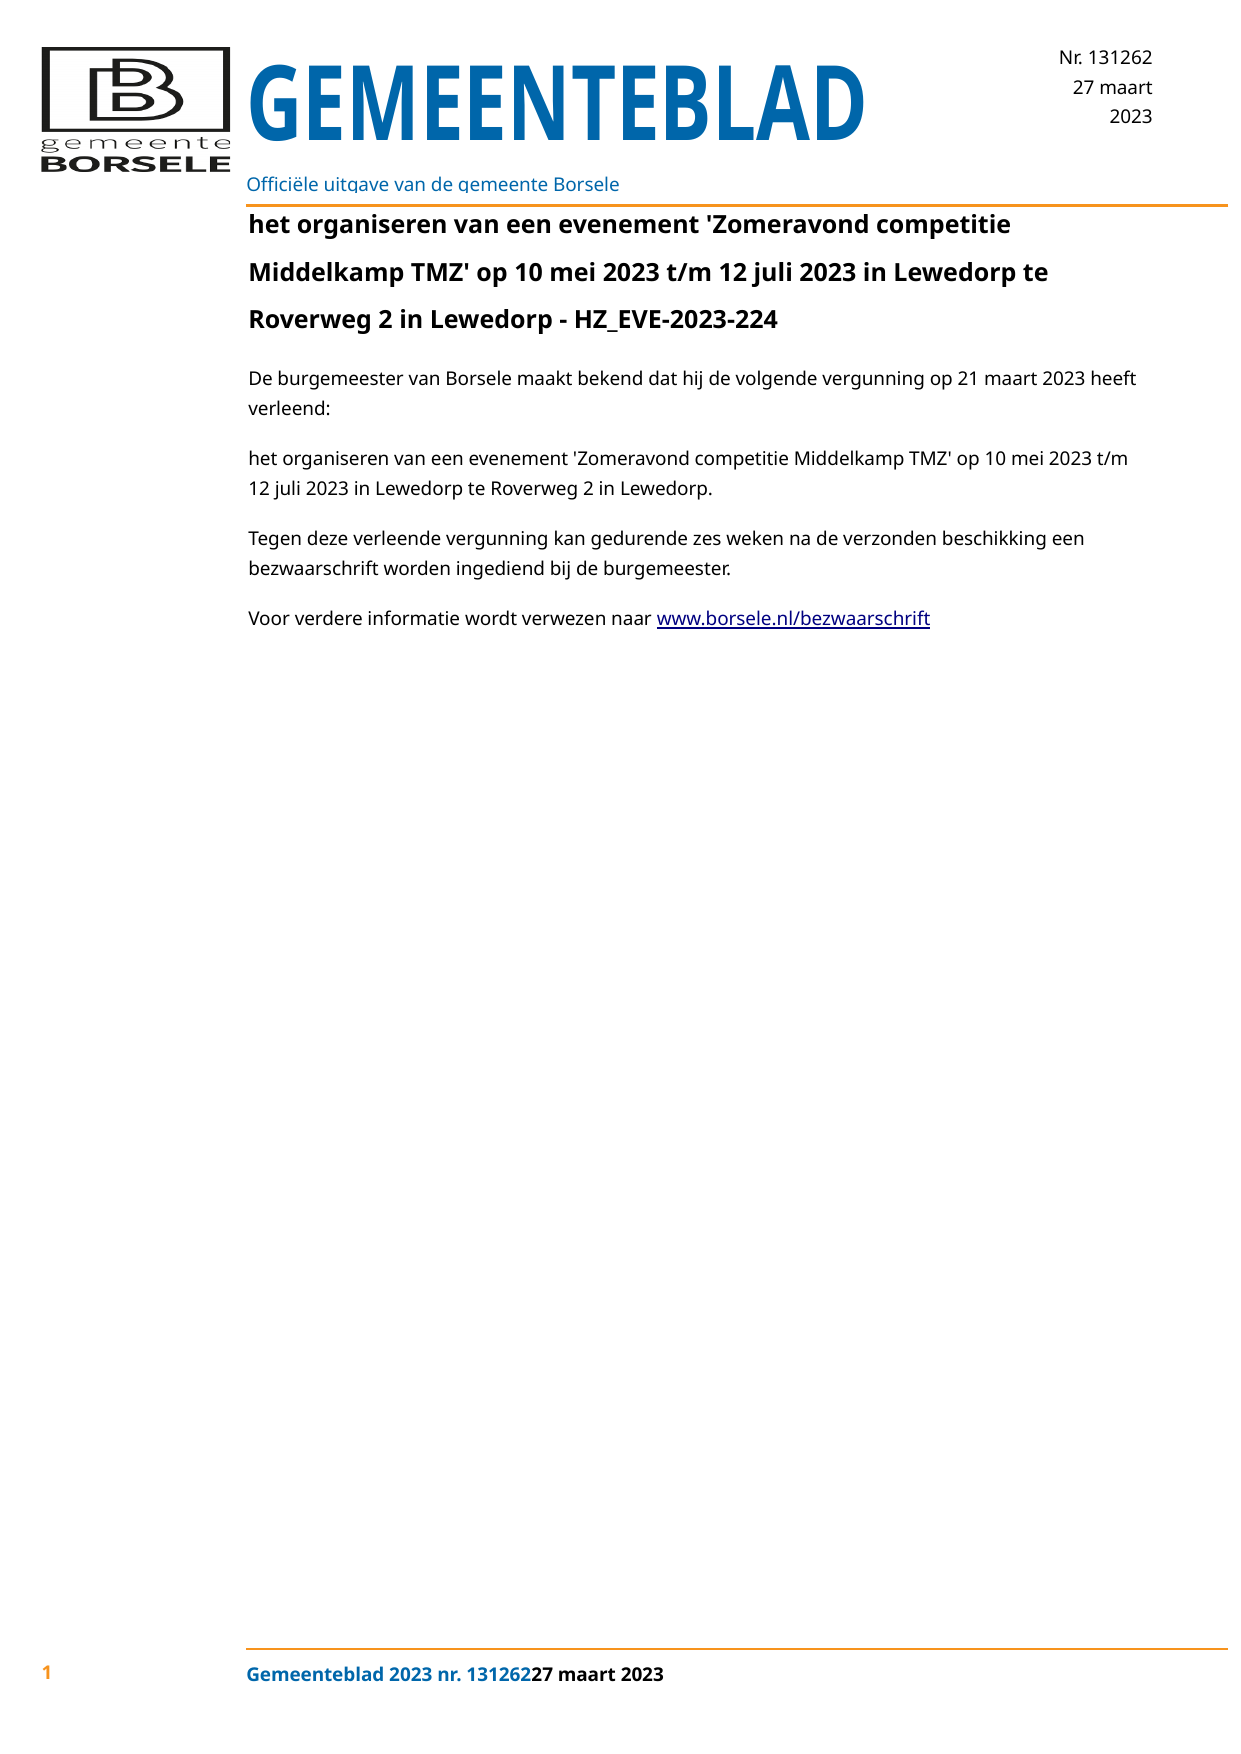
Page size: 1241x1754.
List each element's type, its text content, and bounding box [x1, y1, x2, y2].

picture [41, 47, 231, 172]
text Voor verdere informatie wordt verwezen naar www.borsele.nl/bezwaarschrift [248, 606, 1152, 631]
text De burgemeester van Borsele maakt bekend dat hij de volgende vergunning op 21 maart 2023 heeft verleend: [248, 366, 1152, 421]
text het organiseren van een evenement 'Zomeravond competitie Middelkamp TMZ' op 10 mei 2023 t/m 12 juli 2023 in Lewedorp te Roverweg 2 in Lewedorp. [248, 446, 1152, 501]
text het organiseren van een evenement 'Zomeravond competitie Middelkamp TMZ' op 10 mei 2023 t/m 12 juli 2023 in Lewedorp te Roverweg 2 in Lewedorp - HZ_EVE-2023-224 [248, 207, 1152, 336]
text Tegen deze verleende vergunning kan gedurende zes weken na de verzonden beschikking een bezwaarschrift worden ingediend bij de burgemeester. [248, 526, 1152, 581]
